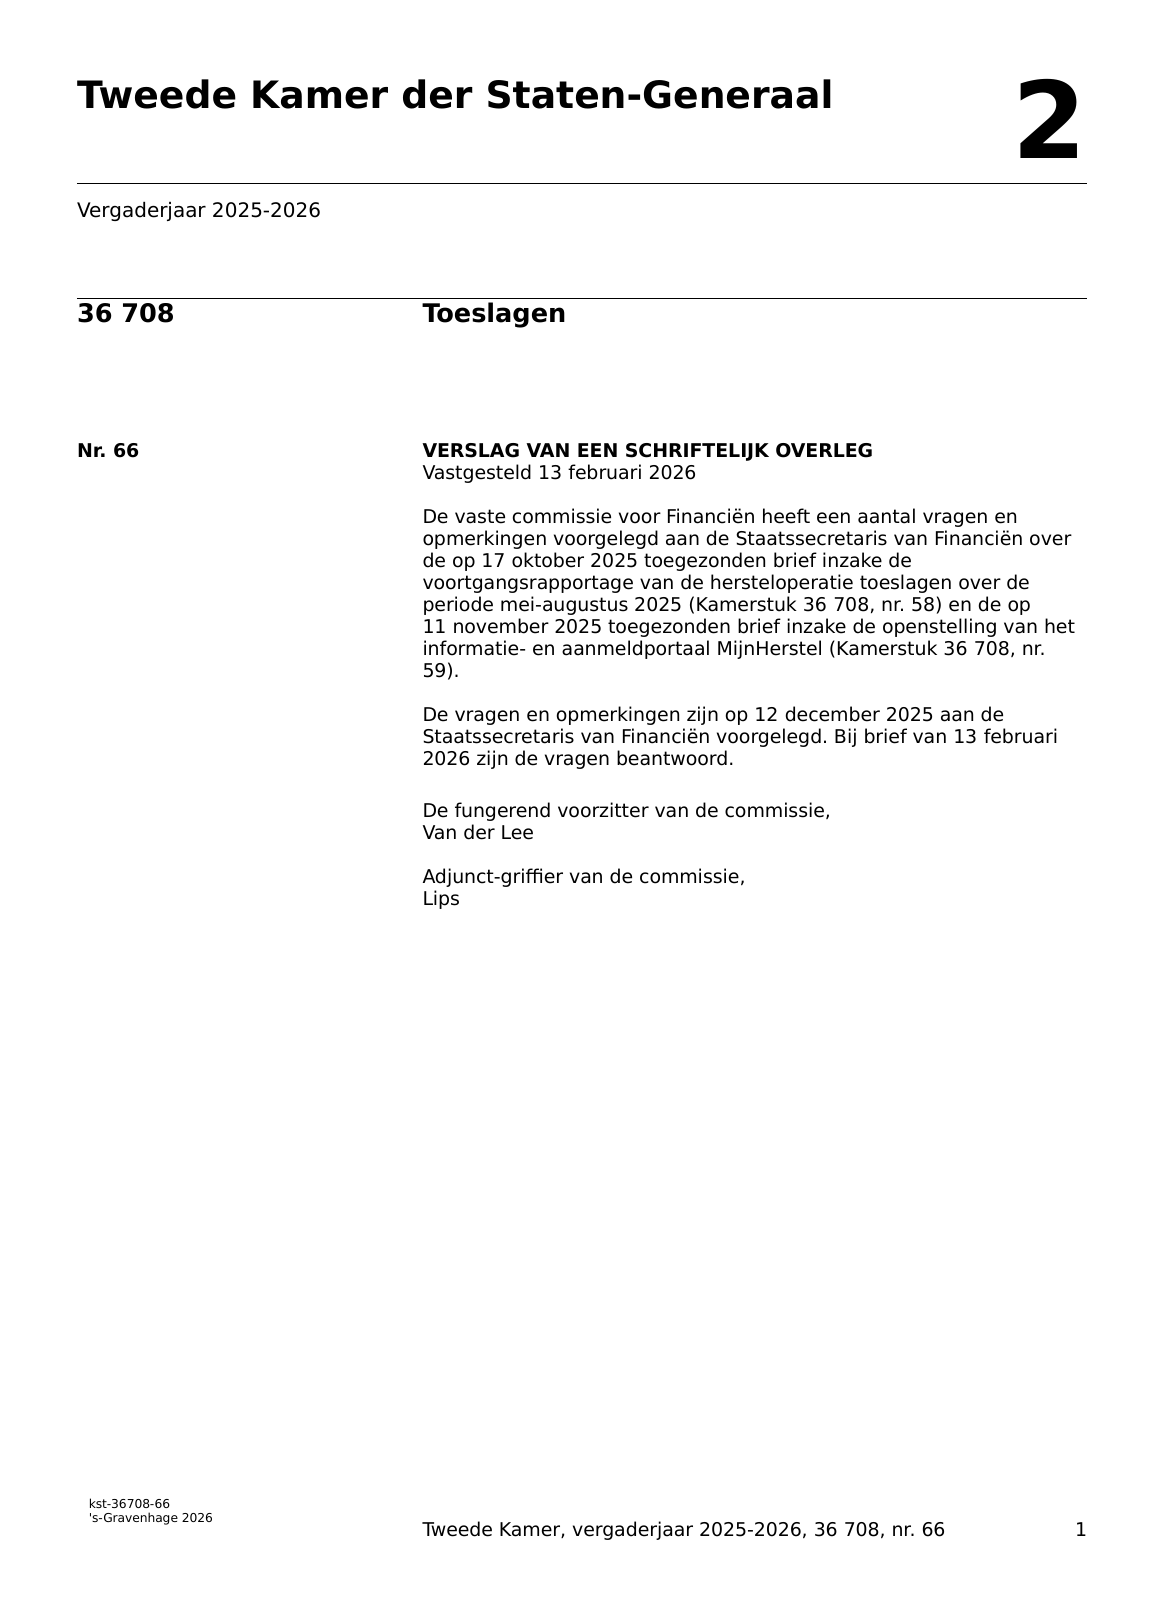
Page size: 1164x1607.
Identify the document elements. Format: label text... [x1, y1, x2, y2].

subtitle 36 708 Toeslagen [77, 299, 1087, 329]
text Vastgesteld 13 februari 2026 [422, 462, 1087, 484]
text De fungerend voorzitter van de commissie, Van der Lee [422, 800, 1087, 844]
text 's-Gravenhage 2026 [88, 1511, 323, 1525]
text De vragen en opmerkingen zijn op 12 december 2025 aan de Staatssecretaris van Financiën voorgelegd. Bij brief van 13 februari 2026 zijn de vragen beantwoord. [422, 704, 1087, 770]
subtitle Nr. 66 VERSLAG VAN EEN SCHRIFTELIJK OVERLEG [77, 440, 1087, 462]
table_header Tweede Kamer der Staten-Generaal [77, 59, 886, 183]
text kst-36708-66 [88, 1497, 323, 1511]
text De vaste commissie voor Financiën heeft een aantal vragen en opmerkingen voorgelegd aan de Staatssecretaris van Financiën over de op 17 oktober 2025 toegezonden brief inzake de voortgangsrapportage van de hersteloperatie toeslagen over de periode mei-augustus 2025 (Kamerstuk 36 708, nr. 58) en de op 11 november 2025 toegezonden brief inzake de openstelling van het informatie- en aanmeldportaal MijnHerstel (Kamerstuk 36 708, nr. 59). [422, 506, 1087, 682]
table_header 2 [886, 59, 1087, 183]
table_cell Vergaderjaar 2025-2026 [77, 184, 1087, 298]
text Adjunct-griffier van de commissie, Lips [422, 866, 1087, 910]
